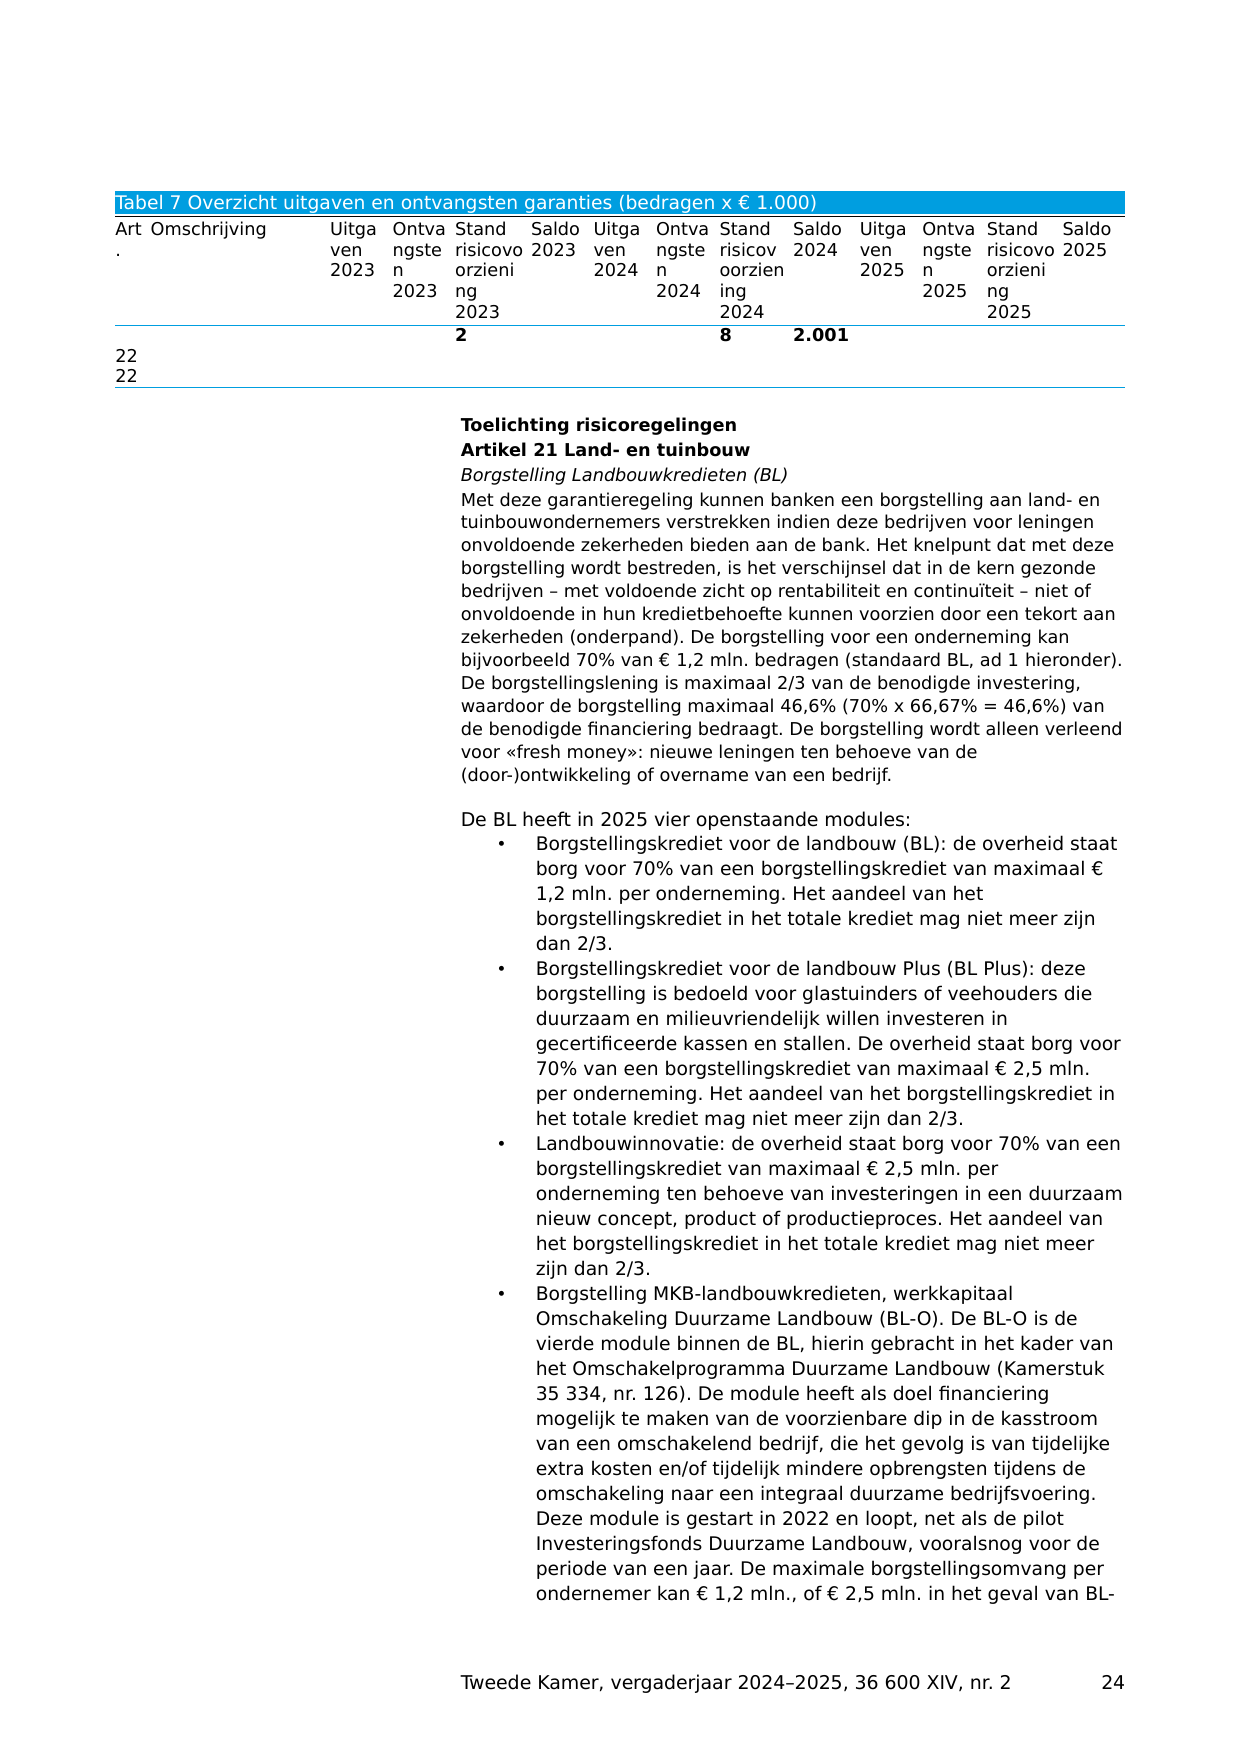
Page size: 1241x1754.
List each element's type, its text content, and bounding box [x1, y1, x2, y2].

table_cell Ontvangsten 2023 [390, 217, 452, 325]
table_cell [452, 346, 528, 366]
table_cell [148, 326, 327, 346]
text Artikel 21 Land- en tuinbouw [461, 438, 1125, 461]
table_cell [790, 366, 857, 387]
table_cell [390, 346, 452, 366]
table_cell 22 [115, 366, 147, 387]
table_cell 2.001 [790, 326, 857, 346]
table_cell Uitgaven 2025 [857, 217, 919, 325]
table_cell [528, 366, 590, 387]
list Landbouwinnovatie: de overheid staat borg voor 70% van een borgstellingskrediet van maximaal € 2,5 mln. per onderneming ten behoeve van investeringen in een duurzaam nieuw concept, product of productieproces. Het aandeel van het borgstellingskrediet in het totale krediet mag niet meer zĳn dan 2/3. [498, 1130, 1125, 1280]
table_cell 8 [716, 326, 790, 346]
table_cell [390, 366, 452, 387]
table_cell Stand risicovoorziening 2025 [984, 217, 1059, 325]
table_cell Omschrijving [148, 217, 327, 325]
list Borgstelling MKB-landbouwkredieten, werkkapitaal Omschakeling Duurzame Landbouw (BL-O). De BL-O is de vierde module binnen de BL, hierin gebracht in het kader van het Omschakelprogramma Duurzame Landbouw (Kamerstuk 35 334, nr. 126). De module heeft als doel financiering mogelĳk te maken van de voorzienbare dip in de kasstroom van een omschakelend bedrĳf, die het gevolg is van tĳdelĳke extra kosten en/of tĳdelĳk mindere opbrengsten tĳdens de omschakeling naar een integraal duurzame bedrĳfsvoering. Deze module is gestart in 2022 en loopt, net als de pilot Investeringsfonds Duurzame Landbouw, vooralsnog voor de periode van een jaar. De maximale borgstellingsomvang per ondernemer kan € 1,2 mln., of € 2,5 mln. in het geval van BL- [498, 1280, 1125, 1605]
table_cell [1059, 346, 1125, 366]
list Borgstellingskrediet voor de landbouw Plus (BL Plus): deze borgstelling is bedoeld voor glastuinders of veehouders die duurzaam en milieuvriendelĳk willen investeren in gecertificeerde kassen en stallen. De overheid staat borg voor 70% van een borgstellingskrediet van maximaal € 2,5 mln. per onderneming. Het aandeel van het borgstellingskrediet in het totale krediet mag niet meer zĳn dan 2/3. [498, 955, 1125, 1130]
table_cell Ontvangsten 2025 [919, 217, 984, 325]
table_cell Uitgaven 2023 [327, 217, 389, 325]
text Met deze garantieregeling kunnen banken een borgstelling aan land- en tuinbouwondernemers verstrekken indien deze bedrĳven voor leningen onvoldoende zekerheden bieden aan de bank. Het knelpunt dat met deze borgstelling wordt bestreden, is het verschĳnsel dat in de kern gezonde bedrĳven – met voldoende zicht op rentabiliteit en continuïteit – niet of onvoldoende in hun kredietbehoefte kunnen voorzien door een tekort aan zekerheden (onderpand). De borgstelling voor een onderneming kan bĳvoorbeeld 70% van € 1,2 mln. bedragen (standaard BL, ad 1 hieronder). De borgstellingslening is maximaal 2/3 van de benodigde investering, waardoor de borgstelling maximaal 46,6% (70% x 66,67% = 46,6%) van de benodigde financiering bedraagt. De borgstelling wordt alleen verleend voor «fresh money»: nieuwe leningen ten behoeve van de (door-)ontwikkeling of overname van een bedrĳf. [461, 488, 1125, 786]
table_cell [919, 366, 984, 387]
text Toelichting risicoregelingen [461, 413, 1125, 436]
table_cell [327, 366, 389, 387]
table_cell Saldo 2023 [528, 217, 590, 325]
table_cell [1059, 326, 1125, 346]
table_cell [590, 366, 653, 387]
table_cell [653, 346, 716, 366]
table_cell [984, 366, 1059, 387]
table_cell [653, 326, 716, 346]
table_cell [790, 346, 857, 366]
table_cell [857, 326, 919, 346]
table_cell [528, 346, 590, 366]
table_cell [148, 366, 327, 387]
table_cell [327, 326, 389, 346]
table_cell 2 [452, 326, 528, 346]
table_cell [327, 346, 389, 366]
table_cell [857, 366, 919, 387]
table_cell [452, 366, 528, 387]
table_cell [1059, 366, 1125, 387]
table_cell [919, 326, 984, 346]
table_cell [984, 326, 1059, 346]
table_cell [590, 326, 653, 346]
text Borgstelling Landbouwkredieten (BL) [461, 463, 1125, 486]
table_cell 22 [115, 346, 147, 366]
table_cell [115, 326, 147, 346]
table_cell [528, 326, 590, 346]
table_cell Stand risicovoorziening 2023 [452, 217, 528, 325]
table_cell [716, 346, 790, 366]
table_cell [919, 346, 984, 366]
table_cell Saldo 2024 [790, 217, 857, 325]
table_cell Art. [115, 217, 147, 325]
table_cell [148, 346, 327, 366]
table_cell [716, 366, 790, 387]
table_cell Stand risicovoorziening 2024 [716, 217, 790, 325]
table_cell [984, 346, 1059, 366]
table_cell [653, 366, 716, 387]
table_cell [590, 346, 653, 366]
table_cell Uitgaven 2024 [590, 217, 653, 325]
table_cell [390, 326, 452, 346]
list Borgstellingskrediet voor de landbouw (BL): de overheid staat borg voor 70% van een borgstellingskrediet van maximaal € 1,2 mln. per onderneming. Het aandeel van het borgstellingskrediet in het totale krediet mag niet meer zĳn dan 2/3. [498, 830, 1125, 955]
table_cell Saldo 2025 [1059, 217, 1125, 325]
text De BL heeft in 2025 vier openstaande modules: [461, 808, 1125, 830]
table_cell [857, 346, 919, 366]
table_cell Ontvangsten 2024 [653, 217, 716, 325]
